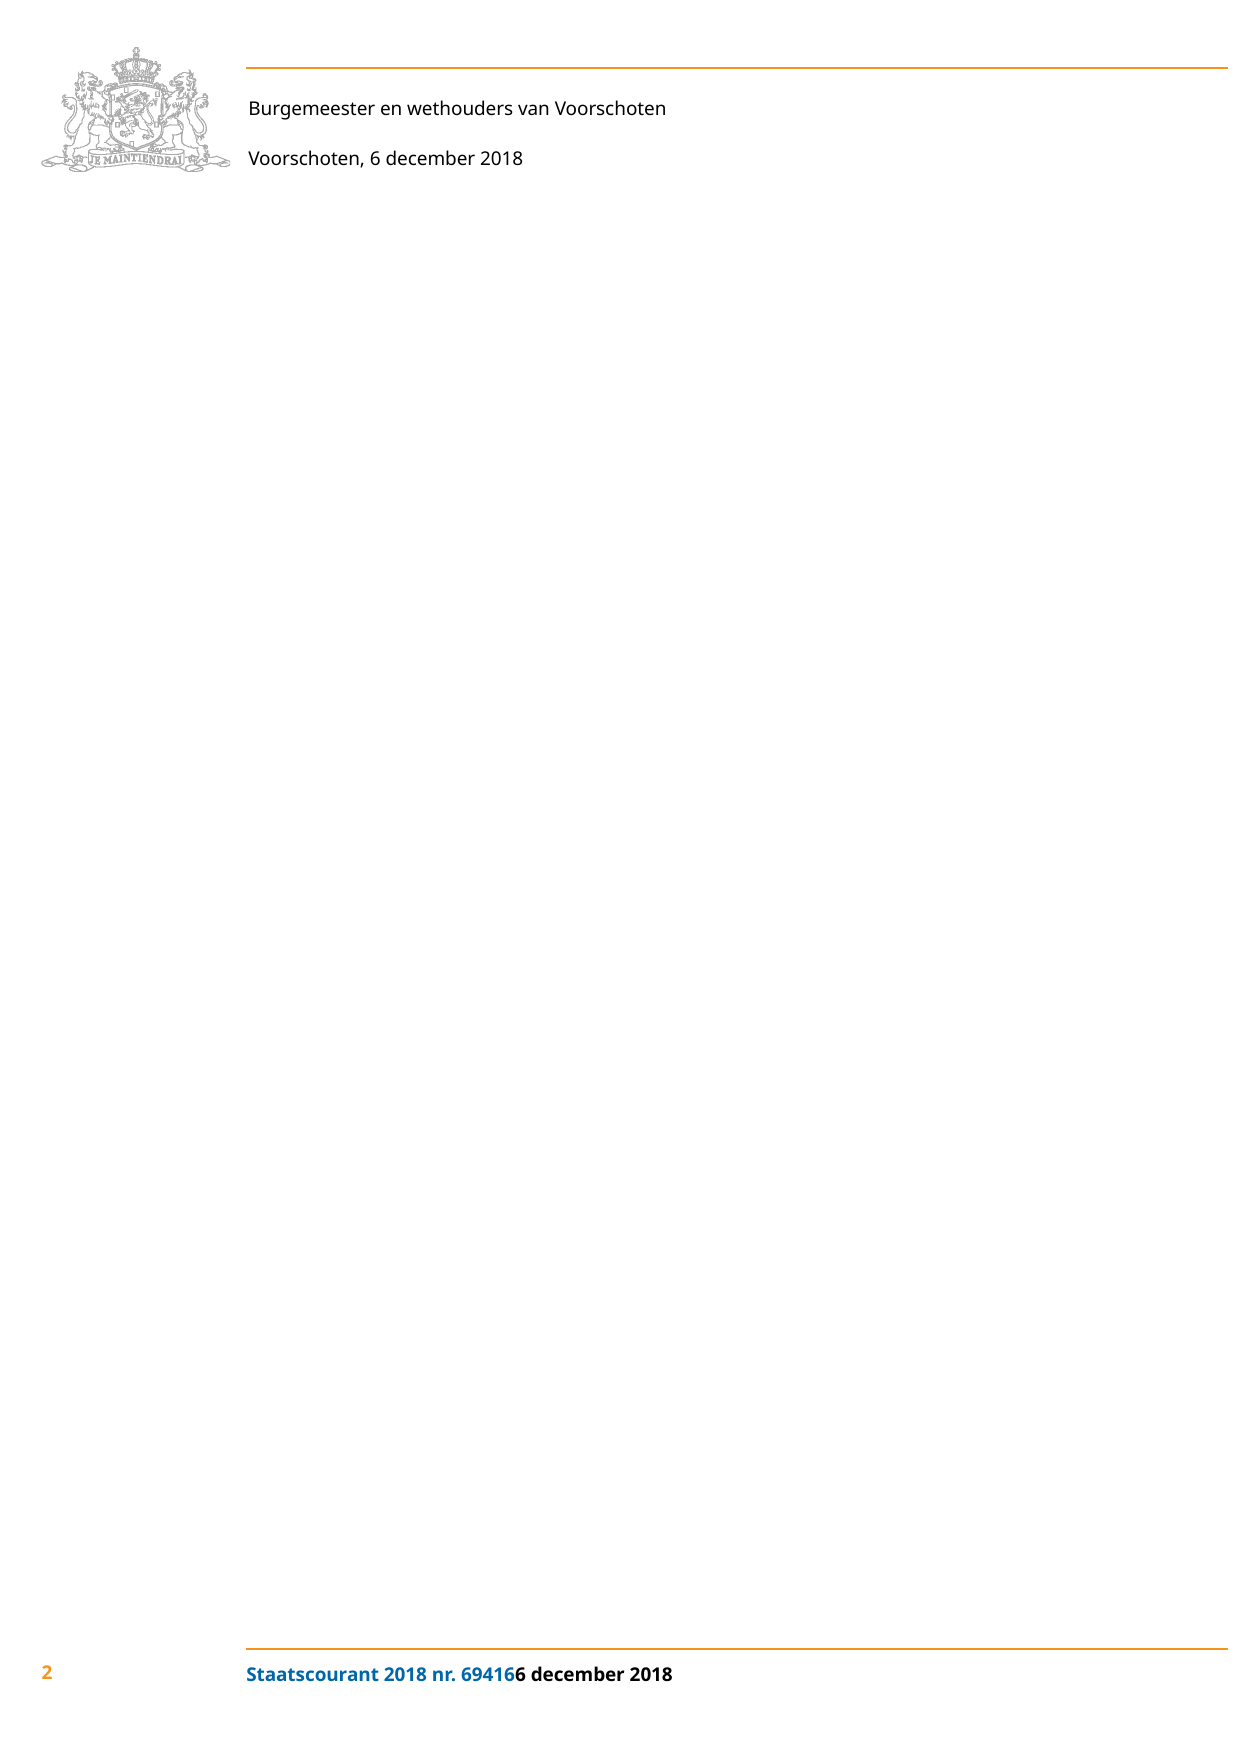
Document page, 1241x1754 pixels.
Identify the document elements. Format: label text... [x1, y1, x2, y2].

text Burgemeester en wethouders van Voorschoten [248, 95, 1152, 121]
picture [41, 47, 231, 172]
text Voorschoten, 6 december 2018 [248, 145, 1152, 171]
